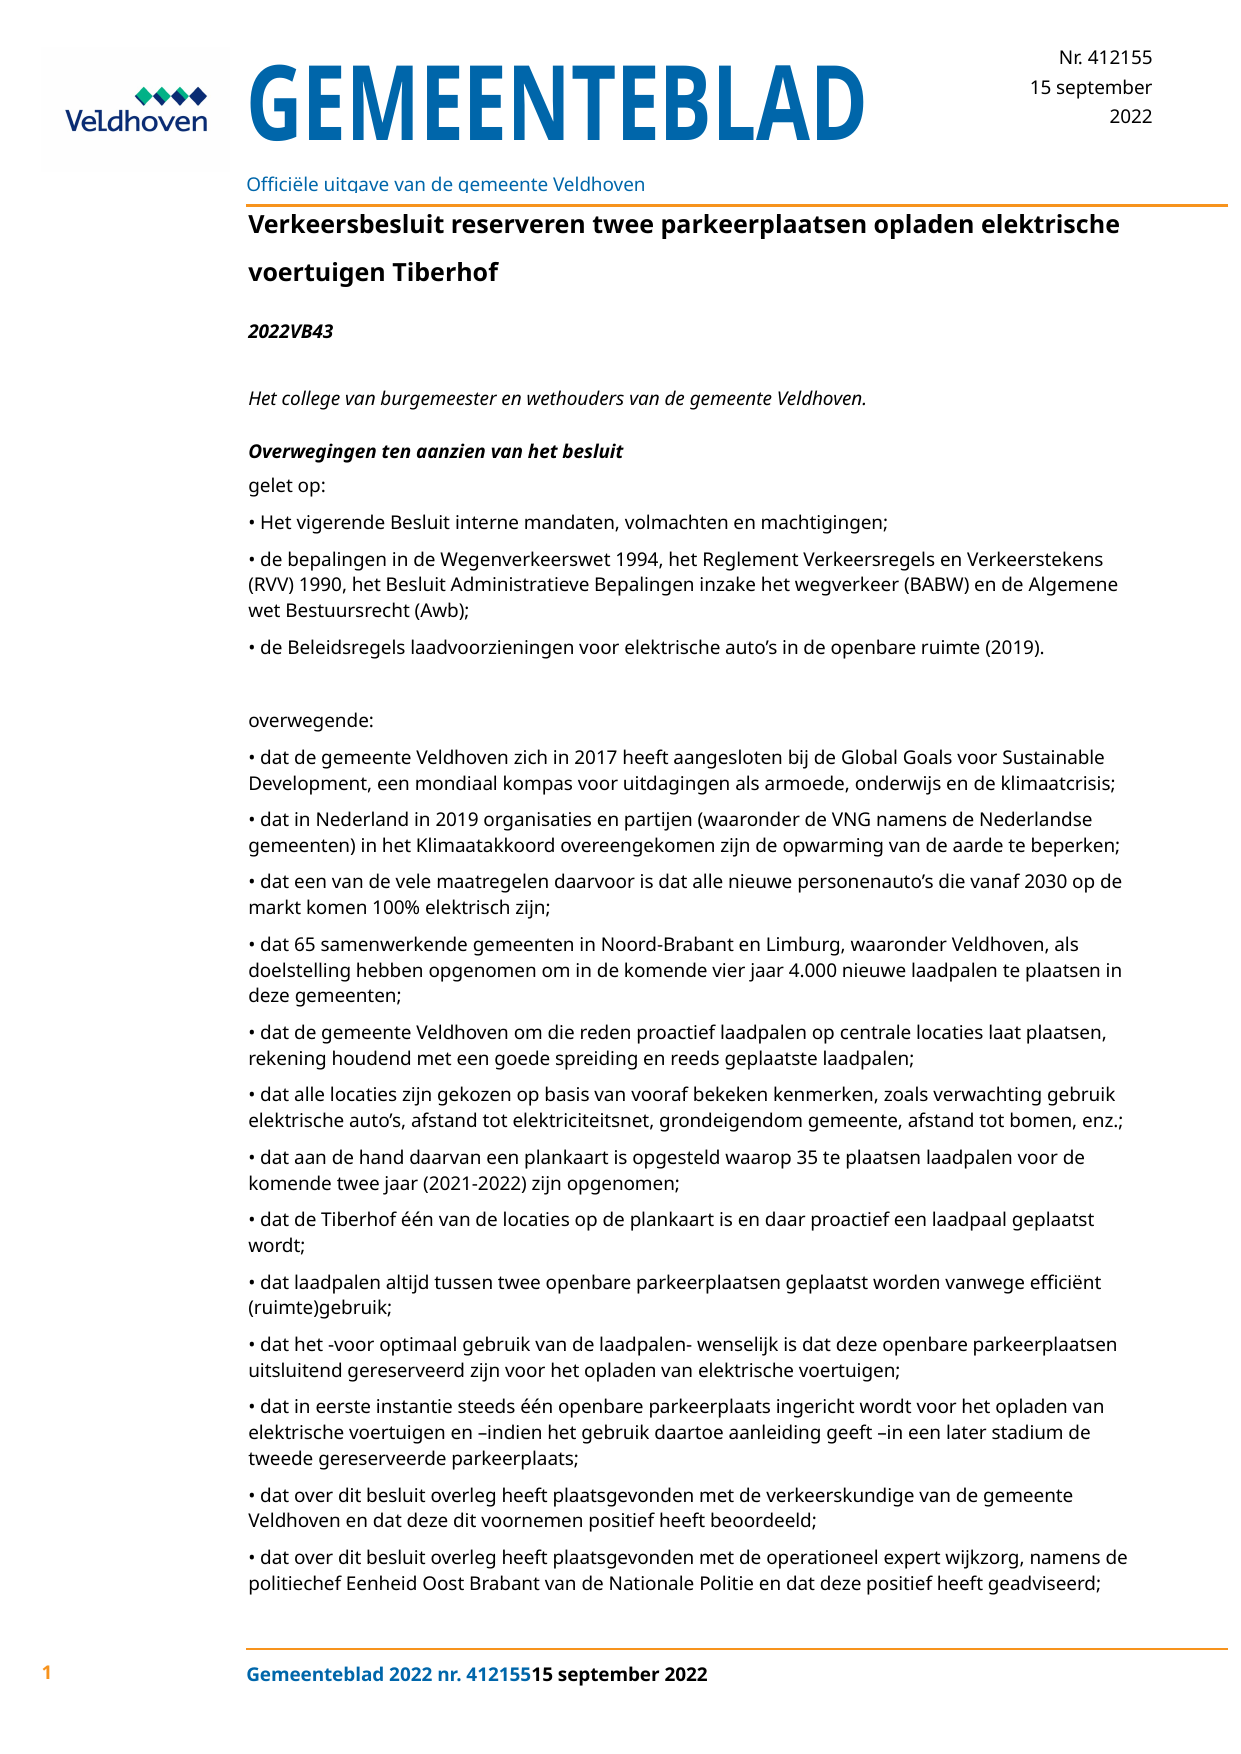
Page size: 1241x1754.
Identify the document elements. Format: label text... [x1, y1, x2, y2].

text Het college van burgemeester en wethouders van de gemeente Veldhoven. [248, 386, 1152, 411]
text • dat in Nederland in 2019 organisaties en partijen (waaronder de VNG namens de Nederlandse gemeenten) in het Klimaatakkoord overeengekomen zijn de opwarming van de aarde te beperken; [248, 806, 1152, 858]
text • dat 65 samenwerkende gemeenten in Noord-Brabant en Limburg, waaronder Veldhoven, als doelstelling hebben opgenomen om in de komende vier jaar 4.000 nieuwe laadpalen te plaatsen in deze gemeenten; [248, 931, 1152, 1008]
text • dat over dit besluit overleg heeft plaatsgevonden met de verkeerskundige van de gemeente Veldhoven en dat deze dit voornemen positief heeft beoordeeld; [248, 1482, 1152, 1533]
text gelet op: [248, 472, 1152, 498]
text 2022VB43 [248, 318, 1152, 344]
text • dat alle locaties zijn gekozen op basis van vooraf bekeken kenmerken, zoals verwachting gebruik elektrische auto’s, afstand tot elektriciteitsnet, grondeigendom gemeente, afstand tot bomen, enz.; [248, 1082, 1152, 1133]
text • dat de Tiberhof één van de locaties op de plankaart is en daar proactief een laadpaal geplaatst wordt; [248, 1206, 1152, 1258]
picture [41, 47, 231, 172]
text • de bepalingen in de Wegenverkeerswet 1994, het Reglement Verkeersregels en Verkeerstekens (RVV) 1990, het Besluit Administratieve Bepalingen inzake het wegverkeer (BABW) en de Algemene wet Bestuursrecht (Awb); [248, 546, 1152, 623]
text • Het vigerende Besluit interne mandaten, volmachten en machtigingen; [248, 509, 1152, 535]
text • dat een van de vele maatregelen daarvoor is dat alle nieuwe personenauto’s die vanaf 2030 op de markt komen 100% elektrisch zijn; [248, 869, 1152, 920]
text • de Beleidsregels laadvoorzieningen voor elektrische auto’s in de openbare ruimte (2019). [248, 634, 1152, 660]
text • dat de gemeente Veldhoven om die reden proactief laadpalen op centrale locaties laat plaatsen, rekening houdend met een goede spreiding en reeds geplaatste laadpalen; [248, 1019, 1152, 1071]
text • dat de gemeente Veldhoven zich in 2017 heeft aangesloten bij de Global Goals voor Sustainable Development, een mondiaal kompas voor uitdagingen als armoede, onderwijs en de klimaatcrisis; [248, 744, 1152, 795]
text Overwegingen ten aanzien van het besluit [248, 438, 1152, 464]
text • dat in eerste instantie steeds één openbare parkeerplaats ingericht wordt voor het opladen van elektrische voertuigen en –indien het gebruik daartoe aanleiding geeft –in een later stadium de tweede gereserveerde parkeerplaats; [248, 1394, 1152, 1471]
text overwegende: [248, 707, 1152, 733]
text • dat over dit besluit overleg heeft plaatsgevonden met de operationeel expert wijkzorg, namens de politiechef Eenheid Oost Brabant van de Nationale Politie en dat deze positief heeft geadviseerd; [248, 1544, 1152, 1596]
text Verkeersbesluit reserveren twee parkeerplaatsen opladen elektrische voertuigen Tiberhof [248, 207, 1152, 288]
text • dat laadpalen altijd tussen twee openbare parkeerplaatsen geplaatst worden vanwege efficiënt (ruimte)gebruik; [248, 1269, 1152, 1320]
text • dat het -voor optimaal gebruik van de laadpalen- wenselijk is dat deze openbare parkeerplaatsen uitsluitend gereserveerd zijn voor het opladen van elektrische voertuigen; [248, 1331, 1152, 1383]
text • dat aan de hand daarvan een plankaart is opgesteld waarop 35 te plaatsen laadpalen voor de komende twee jaar (2021-2022) zijn opgenomen; [248, 1144, 1152, 1196]
